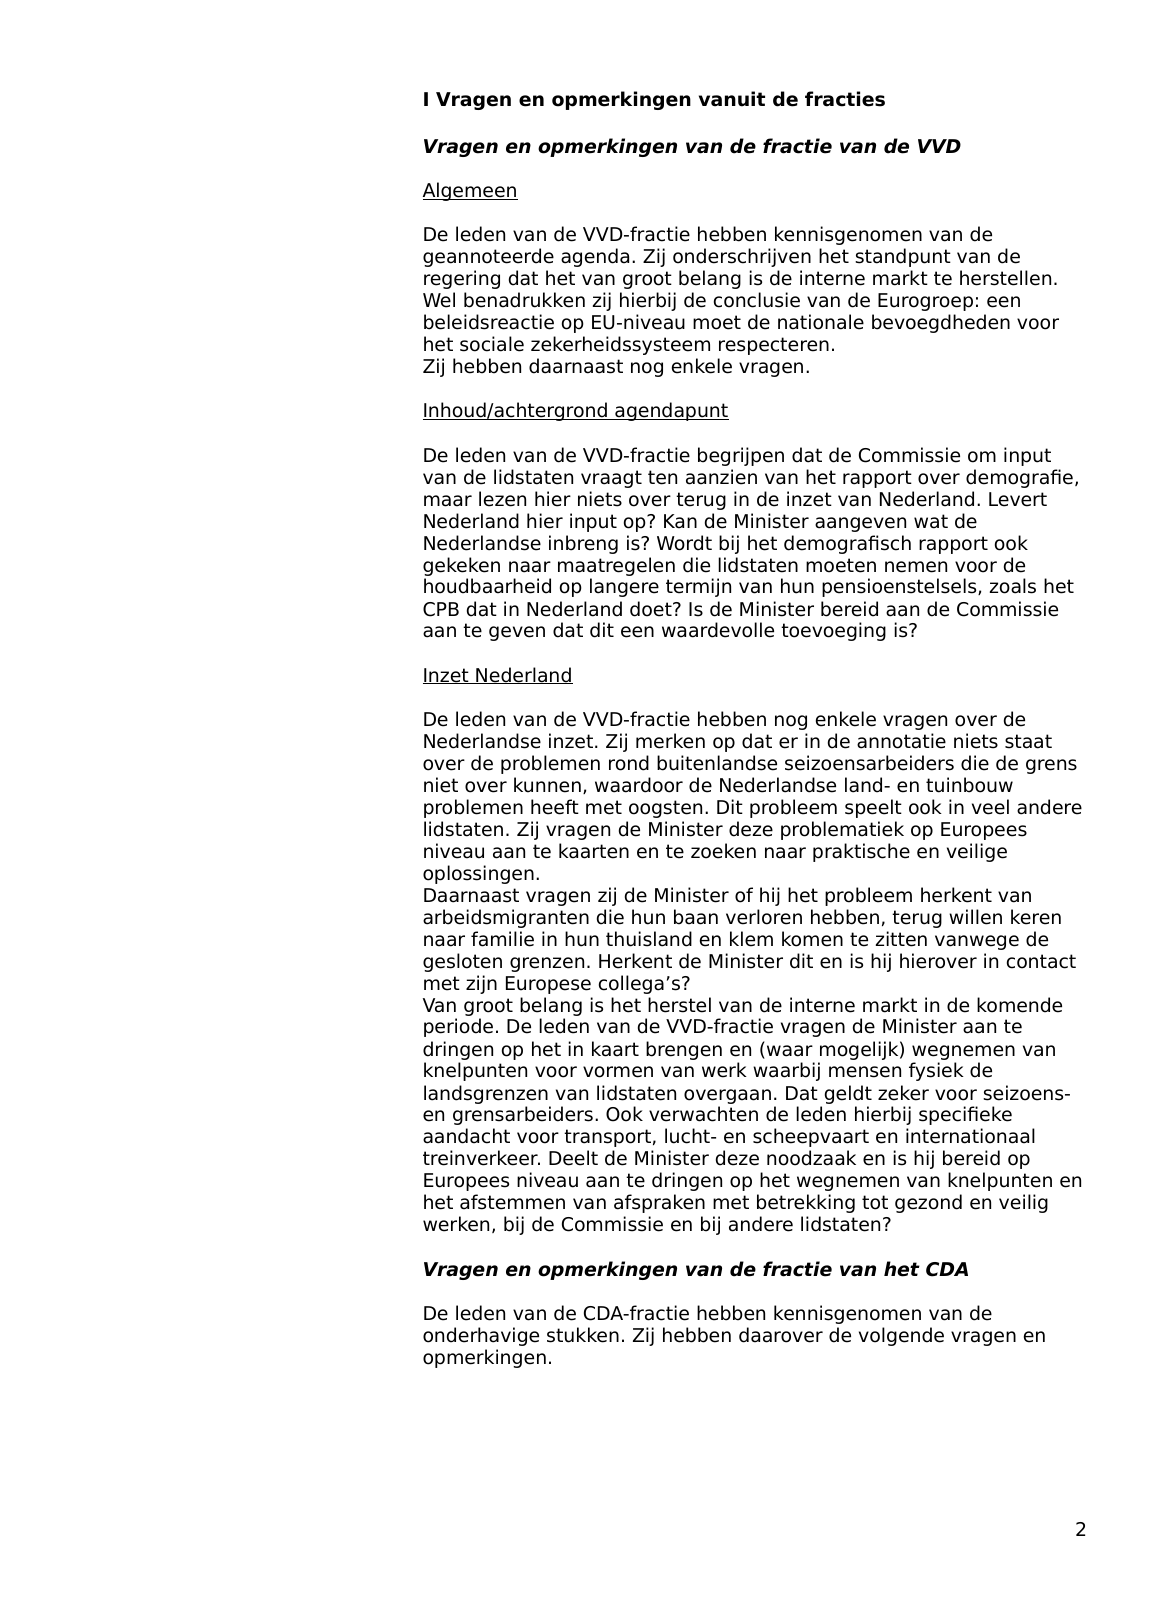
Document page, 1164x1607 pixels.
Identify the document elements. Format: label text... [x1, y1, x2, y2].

text Van groot belang is het herstel van de interne markt in de komende periode. De leden van de VVD-fractie vragen de Minister aan te dringen op het in kaart brengen en (waar mogelijk) wegnemen van knelpunten voor vormen van werk waarbij mensen fysiek de landsgrenzen van lidstaten overgaan. Dat geldt zeker voor seizoens- en grensarbeiders. Ook verwachten de leden hierbij specifieke aandacht voor transport, lucht- en scheepvaart en internationaal treinverkeer. Deelt de Minister deze noodzaak en is hij bereid op Europees niveau aan te dringen op het wegnemen van knelpunten en het afstemmen van afspraken met betrekking tot gezond en veilig werken, bij de Commissie en bij andere lidstaten? [422, 994, 1087, 1236]
subtitle Vragen en opmerkingen van de fractie van de VVD [422, 136, 1087, 158]
text Zij hebben daarnaast nog enkele vragen. [422, 356, 1087, 378]
text De leden van de VVD-fractie begrijpen dat de Commissie om input van de lidstaten vraagt ten aanzien van het rapport over demografie, maar lezen hier niets over terug in de inzet van Nederland. Levert Nederland hier input op? Kan de Minister aangeven wat de Nederlandse inbreng is? Wordt bij het demografisch rapport ook gekeken naar maatregelen die lidstaten moeten nemen voor de houdbaarheid op langere termijn van hun pensioenstelsels, zoals het CPB dat in Nederland doet? Is de Minister bereid aan de Commissie aan te geven dat dit een waardevolle toevoeging is? [422, 444, 1087, 642]
subtitle Algemeen [422, 180, 1087, 202]
subtitle I Vragen en opmerkingen vanuit de fracties [422, 89, 1087, 111]
text De leden van de VVD-fractie hebben kennisgenomen van de geannoteerde agenda. Zij onderschrijven het standpunt van de regering dat het van groot belang is de interne markt te herstellen. Wel benadrukken zij hierbij de conclusie van de Eurogroep: een beleidsreactie op EU-niveau moet de nationale bevoegdheden voor het sociale zekerheidssysteem respecteren. [422, 224, 1087, 356]
text De leden van de CDA-fractie hebben kennisgenomen van de onderhavige stukken. Zij hebben daarover de volgende vragen en opmerkingen. [422, 1303, 1087, 1368]
subtitle Inzet Nederland [422, 664, 1087, 687]
text De leden van de VVD-fractie hebben nog enkele vragen over de Nederlandse inzet. Zij merken op dat er in de annotatie niets staat over de problemen rond buitenlandse seizoensarbeiders die de grens niet over kunnen, waardoor de Nederlandse land- en tuinbouw problemen heeft met oogsten. Dit probleem speelt ook in veel andere lidstaten. Zij vragen de Minister deze problematiek op Europees niveau aan te kaarten en te zoeken naar praktische en veilige oplossingen. [422, 709, 1087, 884]
subtitle Inhoud/achtergrond agendapunt [422, 400, 1087, 422]
subtitle Vragen en opmerkingen van de fractie van het CDA [422, 1258, 1087, 1280]
text Daarnaast vragen zij de Minister of hij het probleem herkent van arbeidsmigranten die hun baan verloren hebben, terug willen keren naar familie in hun thuisland en klem komen te zitten vanwege de gesloten grenzen. Herkent de Minister dit en is hij hierover in contact met zijn Europese collega’s? [422, 884, 1087, 994]
